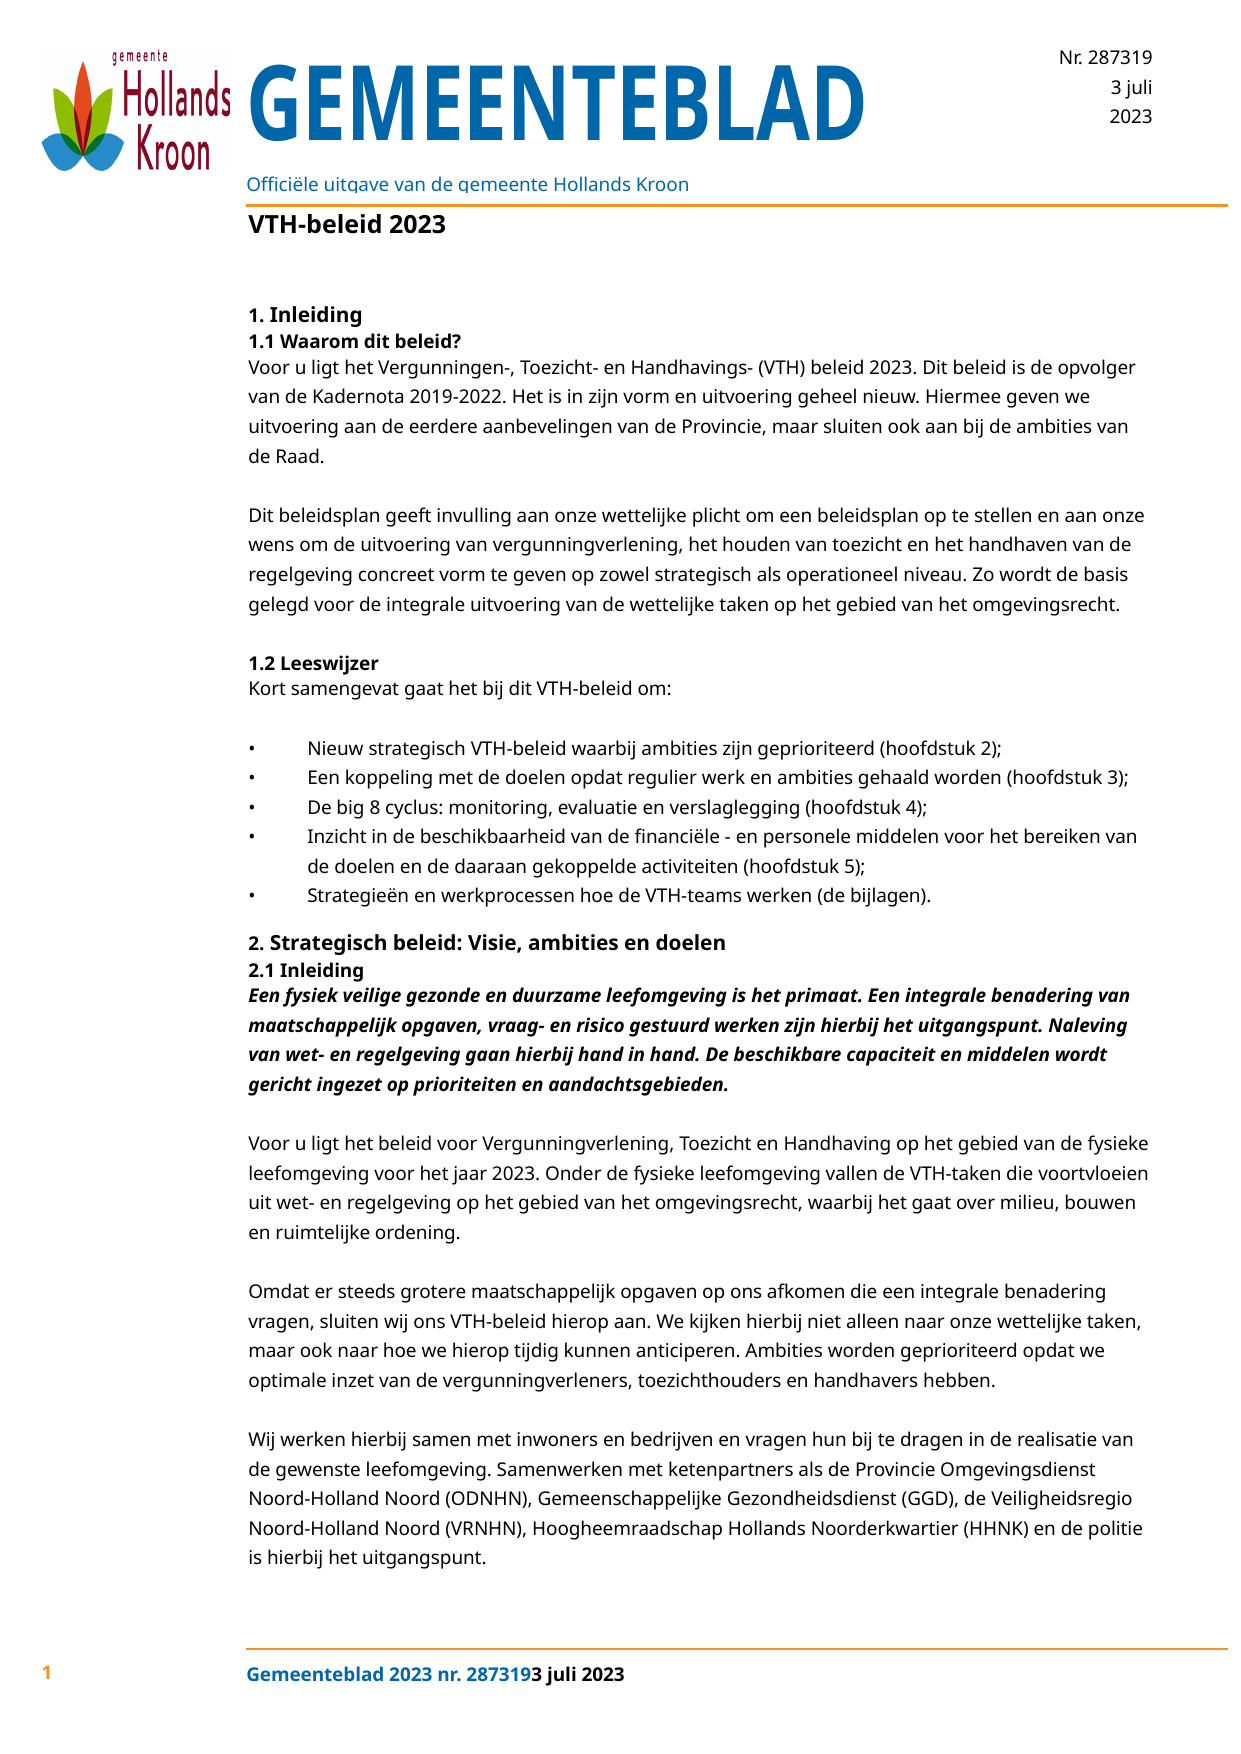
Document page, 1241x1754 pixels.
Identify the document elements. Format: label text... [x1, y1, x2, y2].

text 1. Inleiding [248, 300, 1152, 328]
text Voor u ligt het Vergunningen-, Toezicht- en Handhavings- (VTH) beleid 2023. Dit beleid is de opvolger van de Kadernota 2019-2022. Het is in zijn vorm en uitvoering geheel nieuw. Hiermee geven we uitvoering aan de eerdere aanbevelingen van de Provincie, maar sluiten ook aan bij de ambities van de Raad. [248, 354, 1152, 468]
text 2. Strategisch beleid: Visie, ambities en doelen [248, 928, 1152, 957]
text Wij werken hierbij samen met inwoners en bedrijven en vragen hun bij te dragen in de realisatie van de gewenste leefomgeving. Samenwerken met ketenpartners als de Provincie Omgevingsdienst Noord-Holland Noord (ODNHN), Gemeenschappelijke Gezondheidsdienst (GGD), de Veiligheidsregio Noord-Holland Noord (VRNHN), Hoogheemraadschap Hollands Noorderkwartier (HHNK) en de politie is hierbij het uitgangspunt. [248, 1426, 1152, 1570]
text Dit beleidsplan geeft invulling aan onze wettelijke plicht om een beleidsplan op te stellen en aan onze wens om de uitvoering van vergunningverlening, het houden van toezicht en het handhaven van de regelgeving concreet vorm te geven op zowel strategisch als operationeel niveau. Zo wordt de basis gelegd voor de integrale uitvoering van de wettelijke taken op het gebied van het omgevingsrecht. [248, 502, 1152, 616]
list Strategieën en werkprocessen hoe de VTH-teams werken (de bijlagen). [248, 883, 1152, 908]
list Inzicht in de beschikbaarheid van de financiële - en personele middelen voor het bereiken van de doelen en de daaraan gekoppelde activiteiten (hoofdstuk 5); [248, 823, 1152, 879]
picture [41, 47, 231, 172]
text Kort samengevat gaat het bij dit VTH-beleid om: [248, 676, 1152, 701]
list Een koppeling met de doelen opdat regulier werk en ambities gehaald worden (hoofdstuk 3); [248, 764, 1152, 790]
text 1.2 Leeswijzer [248, 650, 1152, 676]
text Omdat er steeds grotere maatschappelijk opgaven op ons afkomen die een integrale benadering vragen, sluiten wij ons VTH-beleid hierop aan. We kijken hierbij niet alleen naar onze wettelijke taken, maar ook naar hoe we hierop tijdig kunnen anticiperen. Ambities worden geprioriteerd opdat we optimale inzet van de vergunningverleners, toezichthouders en handhavers hebben. [248, 1278, 1152, 1393]
list De big 8 cyclus: monitoring, evaluatie en verslaglegging (hoofdstuk 4); [248, 794, 1152, 820]
text Voor u ligt het beleid voor Vergunningverlening, Toezicht en Handhaving op het gebied van de fysieke leefomgeving voor het jaar 2023. Onder de fysieke leefomgeving vallen de VTH-taken die voortvloeien uit wet- en regelgeving op het gebied van het omgevingsrecht, waarbij het gaat over milieu, bouwen en ruimtelijke ordening. [248, 1130, 1152, 1245]
text Een fysiek veilige gezonde en duurzame leefomgeving is het primaat. Een integrale benadering van maatschappelijk opgaven, vraag- en risico gestuurd werken zijn hierbij het uitgangspunt. Naleving van wet- en regelgeving gaan hierbij hand in hand. De beschikbare capaciteit en middelen wordt gericht ingezet op prioriteiten en aandachtsgebieden. [248, 982, 1152, 1097]
list Nieuw strategisch VTH-beleid waarbij ambities zijn geprioriteerd (hoofdstuk 2); [248, 735, 1152, 761]
text 2.1 Inleiding [248, 957, 1152, 982]
text 1.1 Waarom dit beleid? [248, 328, 1152, 354]
text VTH-beleid 2023 [248, 207, 1152, 241]
